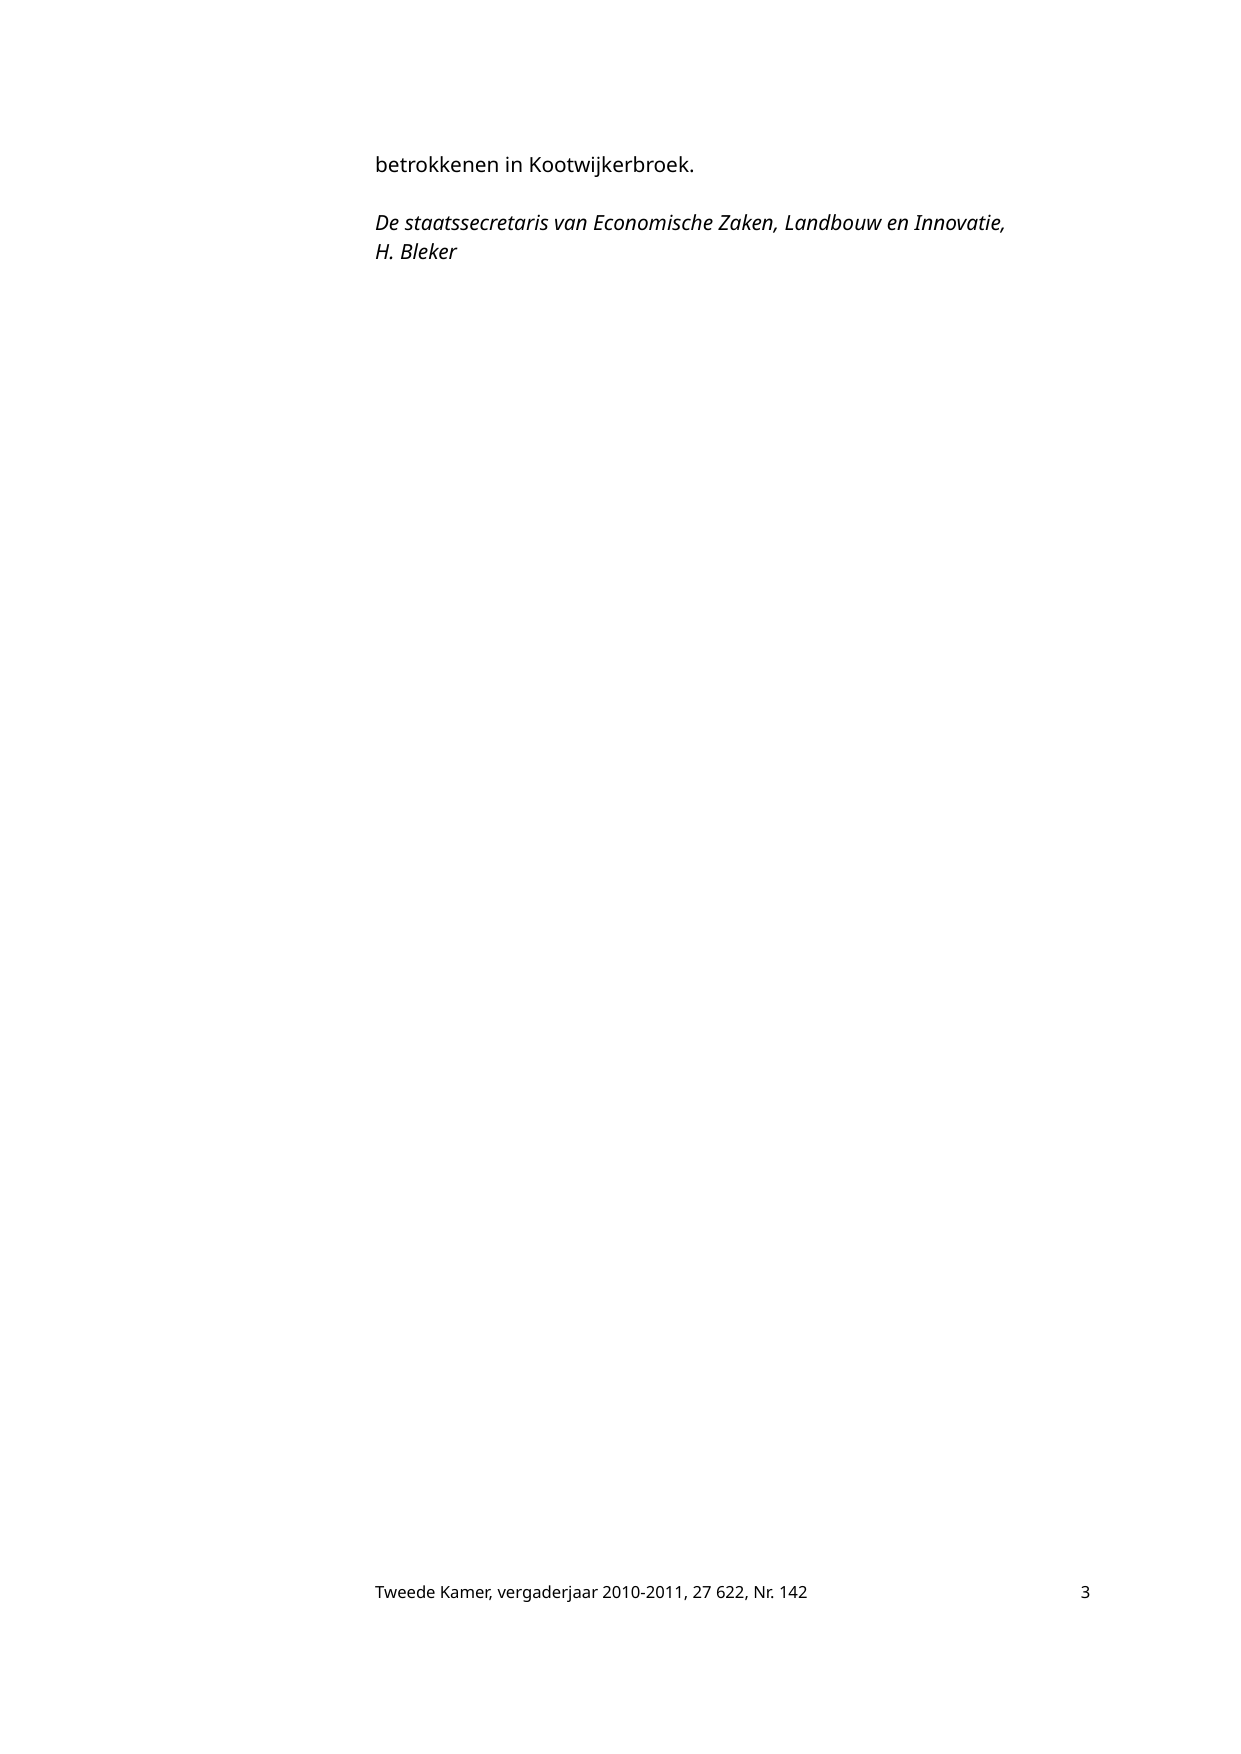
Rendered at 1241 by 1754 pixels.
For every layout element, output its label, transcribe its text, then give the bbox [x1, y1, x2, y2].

text betrokkenen in Kootwijkerbroek. [375, 150, 1090, 178]
text De staatssecretaris van Economische Zaken, Landbouw en Innovatie, [375, 208, 1090, 237]
text H. Bleker [375, 237, 1090, 265]
